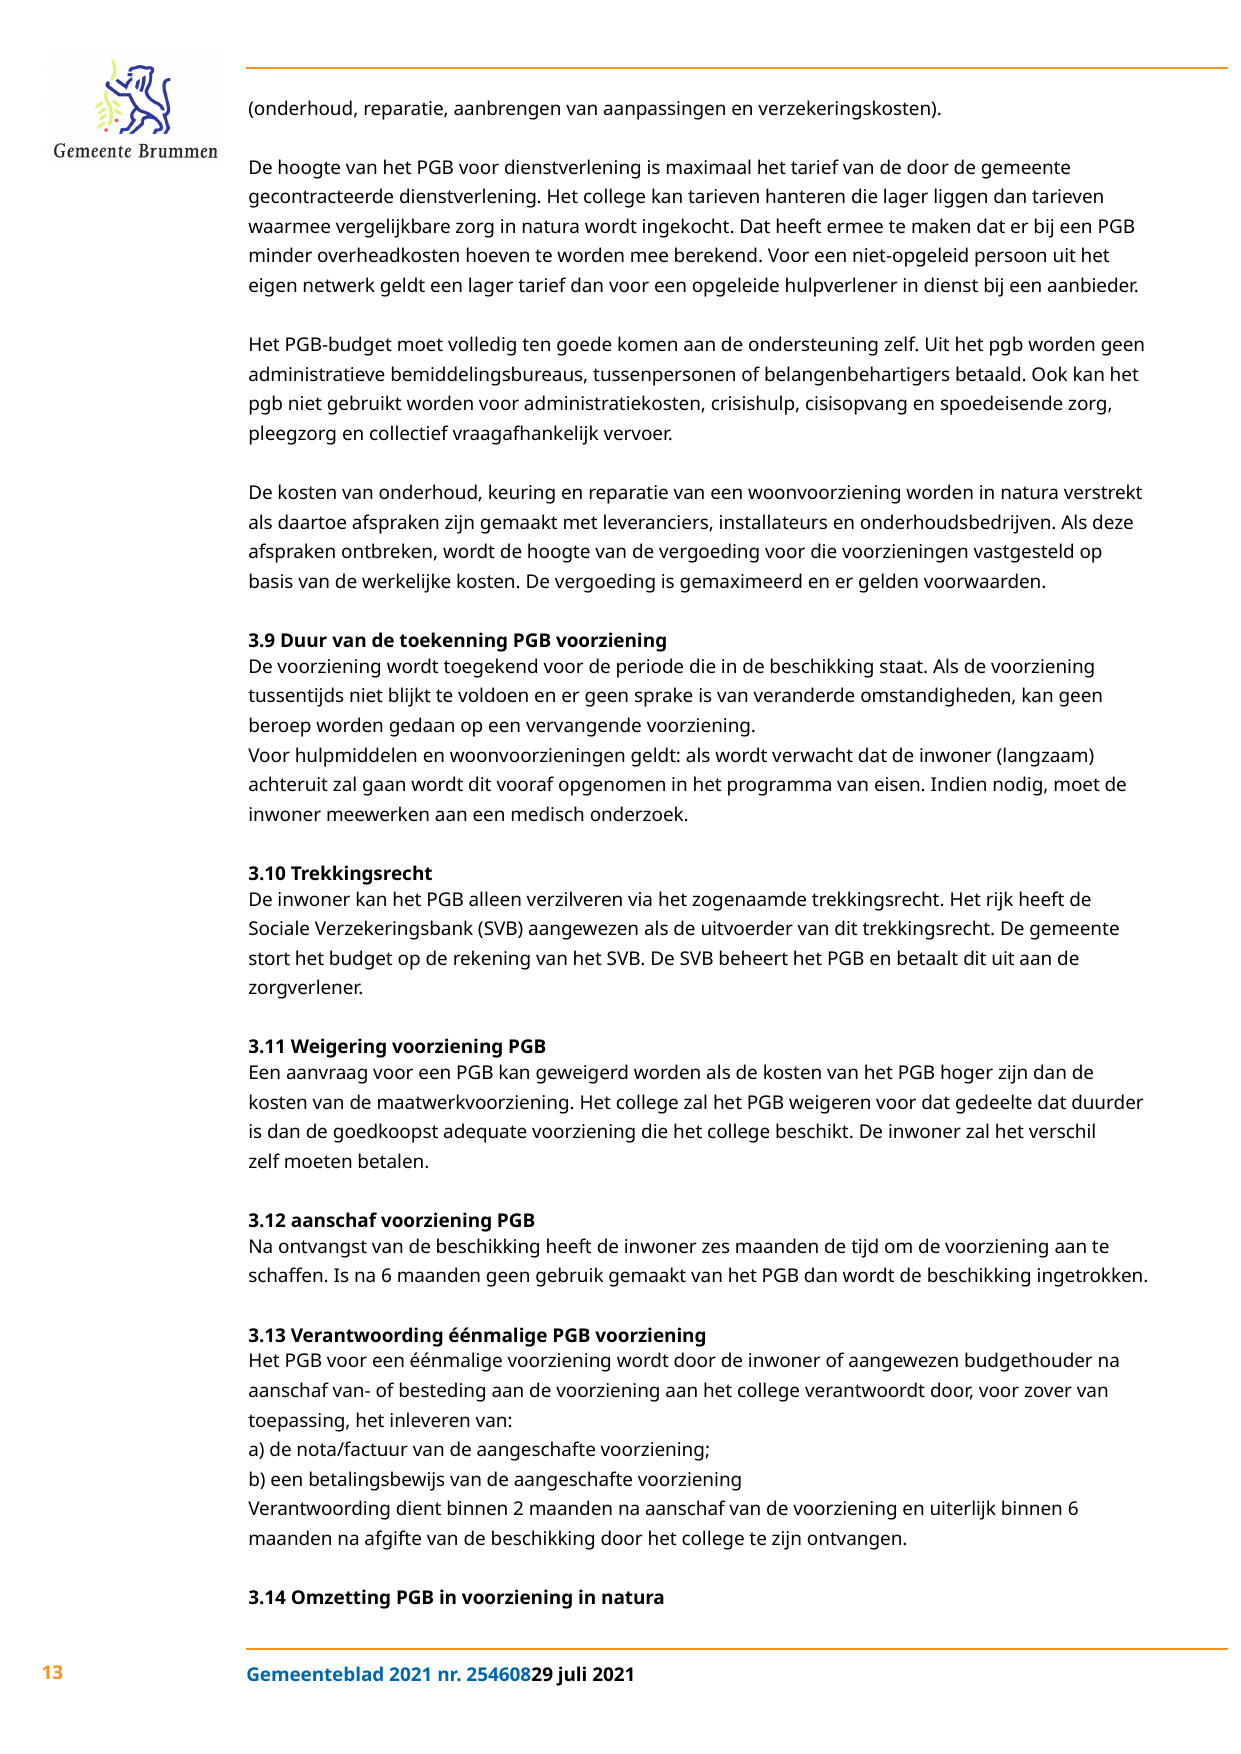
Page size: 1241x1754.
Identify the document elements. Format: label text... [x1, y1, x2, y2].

picture [41, 47, 231, 172]
text Het PGB voor een éénmalige voorziening wordt door de inwoner of aangewezen budgethouder na aanschaf van- of besteding aan de voorziening aan het college verantwoordt door, voor zover van toepassing, het inleveren van: [248, 1348, 1152, 1432]
text De kosten van onderhoud, keuring en reparatie van een woonvoorziening worden in natura verstrekt als daartoe afspraken zijn gemaakt met leveranciers, installateurs en onderhoudsbedrijven. Als deze afspraken ontbreken, wordt de hoogte van de vergoeding voor die voorzieningen vastgesteld op basis van de werkelijke kosten. De vergoeding is gemaximeerd en er gelden voorwaarden. [248, 479, 1152, 594]
text De voorziening wordt toegekend voor de periode die in de beschikking staat. Als de voorziening tussentijds niet blijkt te voldoen en er geen sprake is van veranderde omstandigheden, kan geen beroep worden gedaan op een vervangende voorziening. [248, 653, 1152, 738]
text 3.13 Verantwoording éénmalige PGB voorziening [248, 1322, 1152, 1348]
text 3.9 Duur van de toekenning PGB voorziening [248, 627, 1152, 653]
text De hoogte van het PGB voor dienstverlening is maximaal het tarief van de door de gemeente gecontracteerde dienstverlening. Het college kan tarieven hanteren die lager liggen dan tarieven waarmee vergelijkbare zorg in natura wordt ingekocht. Dat heeft ermee te maken dat er bij een PGB minder overheadkosten hoeven te worden mee berekend. Voor een niet-opgeleid persoon uit het eigen netwerk geldt een lager tarief dan voor een opgeleide hulpverlener in dienst bij een aanbieder. [248, 154, 1152, 298]
text (onderhoud, reparatie, aanbrengen van aanpassingen en verzekeringskosten). [248, 95, 1152, 121]
text Na ontvangst van de beschikking heeft de inwoner zes maanden de tijd om de voorziening aan te schaffen. Is na 6 maanden geen gebruik gemaakt van het PGB dan wordt de beschikking ingetrokken. [248, 1233, 1152, 1288]
text Verantwoording dient binnen 2 maanden na aanschaf van de voorziening en uiterlijk binnen 6 maanden na afgifte van de beschikking door het college te zijn ontvangen. [248, 1496, 1152, 1551]
text 3.10 Trekkingsrecht [248, 860, 1152, 886]
text a) de nota/factuur van de aangeschafte voorziening; [248, 1436, 1152, 1462]
text 3.11 Weigering voorziening PGB [248, 1034, 1152, 1059]
text Voor hulpmiddelen en woonvoorzieningen geldt: als wordt verwacht dat de inwoner (langzaam) achteruit zal gaan wordt dit vooraf opgenomen in het programma van eisen. Indien nodig, moet de inwoner meewerken aan een medisch onderzoek. [248, 742, 1152, 827]
text b) een betalingsbewijs van de aangeschafte voorziening [248, 1466, 1152, 1492]
text 3.12 aanschaf voorziening PGB [248, 1207, 1152, 1233]
text Een aanvraag voor een PGB kan geweigerd worden als de kosten van het PGB hoger zijn dan de kosten van de maatwerkvoorziening. Het college zal het PGB weigeren voor dat gedeelte dat duurder is dan de goedkoopst adequate voorziening die het college beschikt. De inwoner zal het verschil zelf moeten betalen. [248, 1059, 1152, 1174]
text Het PGB-budget moet volledig ten goede komen aan de ondersteuning zelf. Uit het pgb worden geen administratieve bemiddelingsbureaus, tussenpersonen of belangenbehartigers betaald. Ook kan het pgb niet gebruikt worden voor administratiekosten, crisishulp, cisisopvang en spoedeisende zorg, pleegzorg en collectief vraagafhankelijk vervoer. [248, 331, 1152, 446]
text 3.14 Omzetting PGB in voorziening in natura [248, 1584, 1152, 1610]
text De inwoner kan het PGB alleen verzilveren via het zogenaamde trekkingsrecht. Het rijk heeft de Sociale Verzekeringsbank (SVB) aangewezen als de uitvoerder van dit trekkingsrecht. De gemeente stort het budget op de rekening van het SVB. De SVB beheert het PGB en betaalt dit uit aan de zorgverlener. [248, 886, 1152, 1000]
